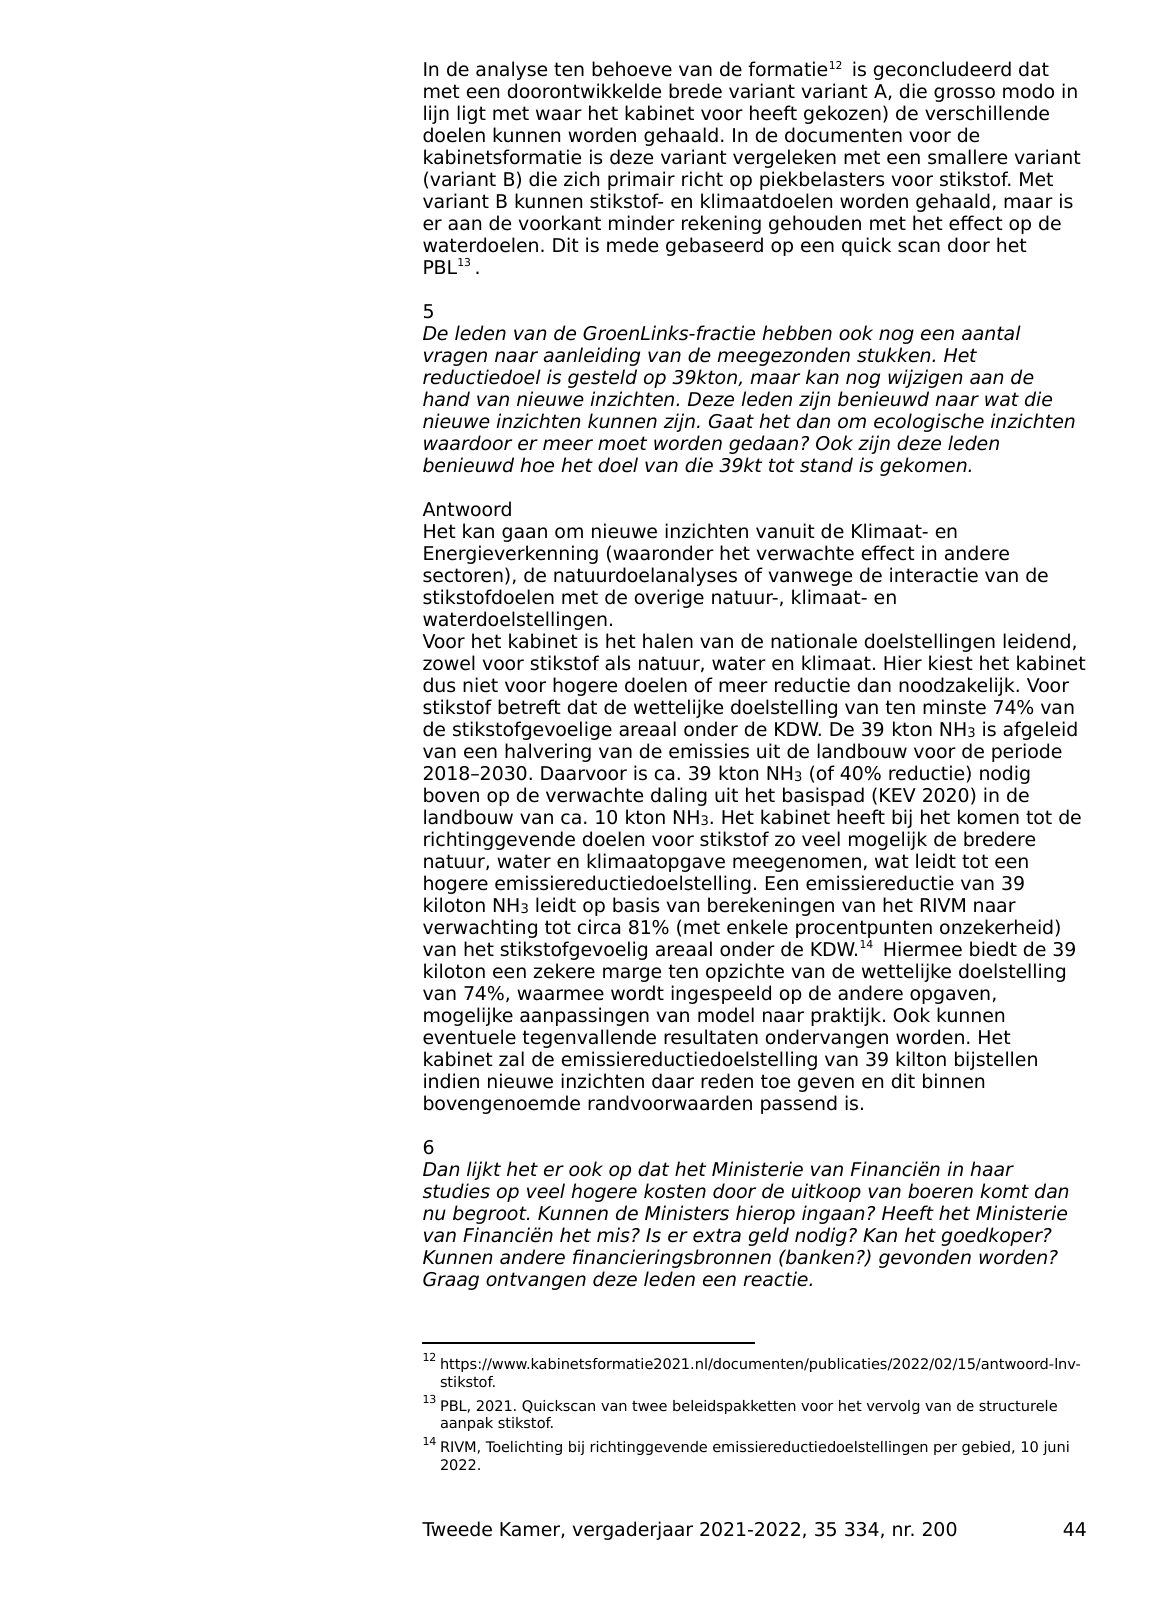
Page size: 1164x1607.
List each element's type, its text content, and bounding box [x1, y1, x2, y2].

text In de analyse ten behoeve van de formatie is geconcludeerd dat met een doorontwikkelde brede variant variant A, die grosso modo in lijn ligt met waar het kabinet voor heeft gekozen) de verschillende doelen kunnen worden gehaald. In de documenten voor de kabinetsformatie is deze variant vergeleken met een smallere variant (variant B) die zich primair richt op piekbelasters voor stikstof. Met variant B kunnen stikstof- en klimaatdoelen worden gehaald, maar is er aan de voorkant minder rekening gehouden met het effect op de waterdoelen. Dit is mede gebaseerd op een quick scan door het PBL. [422, 59, 1087, 279]
text PBL, 2021. Quickscan van twee beleidspakketten voor het vervolg van de structurele aanpak stikstof. [422, 1393, 1087, 1432]
text Dan lijkt het er ook op dat het Ministerie van Financiën in haar studies op veel hogere kosten door de uitkoop van boeren komt dan nu begroot. Kunnen de Ministers hierop ingaan? Heeft het Ministerie van Financiën het mis? Is er extra geld nodig? Kan het goedkoper? Kunnen andere financieringsbronnen (banken?) gevonden worden? Graag ontvangen deze leden een reactie. [422, 1159, 1087, 1291]
text https://www.kabinetsformatie2021.nl/documenten/publicaties/2022/02/15/antwoord-lnv-stikstof. [422, 1352, 1087, 1391]
text 5 [422, 301, 1087, 323]
text Het kan gaan om nieuwe inzichten vanuit de Klimaat- en Energieverkenning (waaronder het verwachte effect in andere sectoren), de natuurdoelanalyses of vanwege de interactie van de stikstofdoelen met de overige natuur-, klimaat- en waterdoelstellingen. [422, 521, 1087, 631]
text RIVM, Toelichting bij richtinggevende emissiereductiedoelstellingen per gebied, 10 juni 2022. [422, 1435, 1087, 1474]
text Voor het kabinet is het halen van de nationale doelstellingen leidend, zowel voor stikstof als natuur, water en klimaat. Hier kiest het kabinet dus niet voor hogere doelen of meer reductie dan noodzakelijk. Voor stikstof betreft dat de wettelijke doelstelling van ten minste 74% van de stikstofgevoelige areaal onder de KDW. De 39 kton NH3 is afgeleid van een halvering van de emissies uit de landbouw voor de periode 2018–2030. Daarvoor is ca. 39 kton NH3 (of 40% reductie) nodig boven op de verwachte daling uit het basispad (KEV 2020) in de landbouw van ca. 10 kton NH3. Het kabinet heeft bij het komen tot de richtinggevende doelen voor stikstof zo veel mogelijk de bredere natuur, water en klimaatopgave meegenomen, wat leidt tot een hogere emissiereductiedoelstelling. Een emissiereductie van 39 kiloton NH3 leidt op basis van berekeningen van het RIVM naar verwachting tot circa 81% (met enkele procentpunten onzekerheid) van het stikstofgevoelig areaal onder de KDW. Hiermee biedt de 39 kiloton een zekere marge ten opzichte van de wettelijke doelstelling van 74%, waarmee wordt ingespeeld op de andere opgaven, mogelijke aanpassingen van model naar praktijk. Ook kunnen eventuele tegenvallende resultaten ondervangen worden. Het kabinet zal de emissiereductiedoelstelling van 39 kilton bijstellen indien nieuwe inzichten daar reden toe geven en dit binnen bovengenoemde randvoorwaarden passend is. [422, 631, 1087, 1114]
text De leden van de GroenLinks-fractie hebben ook nog een aantal vragen naar aanleiding van de meegezonden stukken. Het reductiedoel is gesteld op 39kton, maar kan nog wijzigen aan de hand van nieuwe inzichten. Deze leden zijn benieuwd naar wat die nieuwe inzichten kunnen zijn. Gaat het dan om ecologische inzichten waardoor er meer moet worden gedaan? Ook zijn deze leden benieuwd hoe het doel van die 39kt tot stand is gekomen. [422, 323, 1087, 477]
text 6 [422, 1137, 1087, 1159]
text Antwoord [422, 499, 1087, 521]
